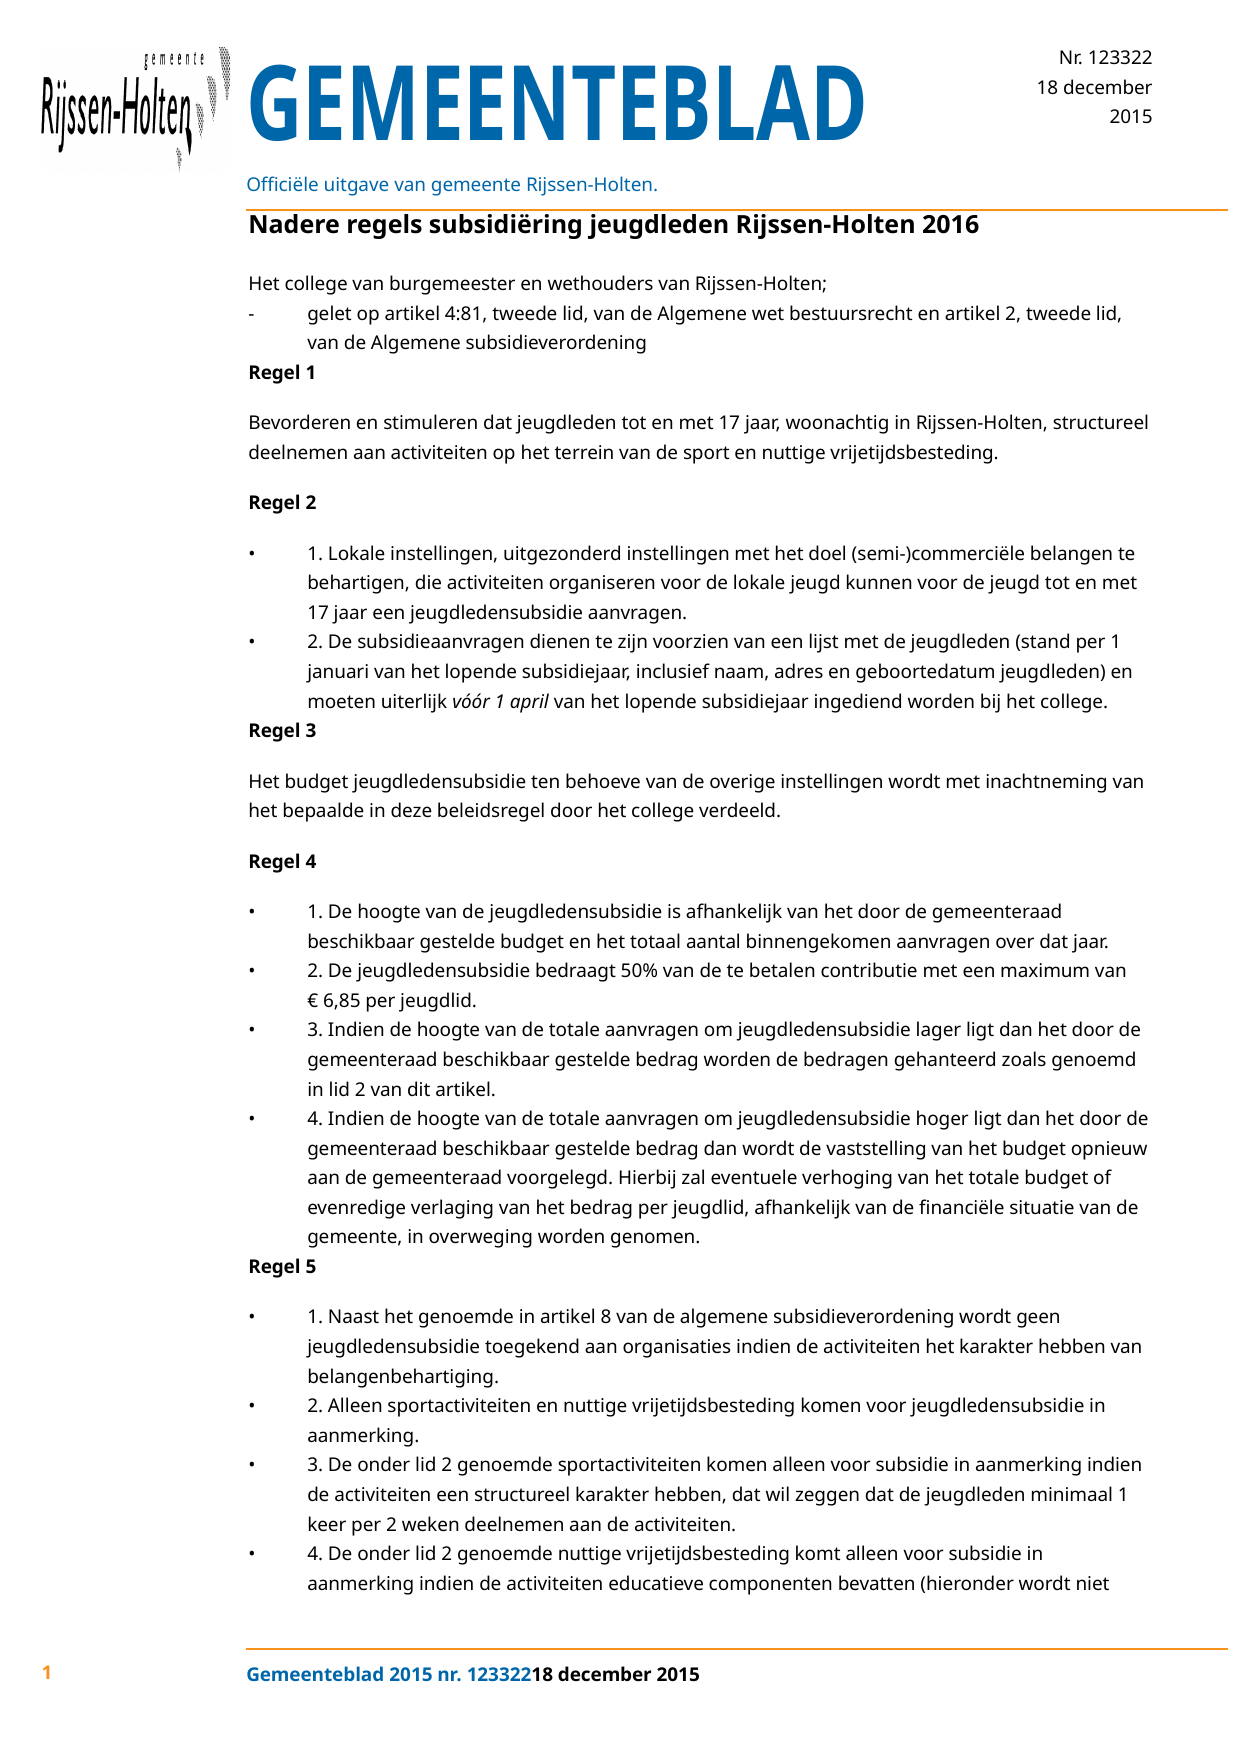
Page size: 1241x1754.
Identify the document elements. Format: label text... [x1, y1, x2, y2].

list 2. Alleen sportactiviteiten en nuttige vrijetijdsbesteding komen voor jeugdledensubsidie in aanmerking. [248, 1392, 1152, 1448]
list 2. De subsidieaanvragen dienen te zijn voorzien van een lijst met de jeugdleden (stand per 1 januari van het lopende subsidiejaar, inclusief naam, adres en geboortedatum jeugdleden) en moeten uiterlijk vóór 1 april van het lopende subsidiejaar ingediend worden bij het college. [248, 629, 1152, 713]
list 3. Indien de hoogte van de totale aanvragen om jeugdledensubsidie lager ligt dan het door de gemeenteraad beschikbaar gestelde bedrag worden de bedragen gehanteerd zoals genoemd in lid 2 van dit artikel. [248, 1017, 1152, 1101]
text Het college van burgemeester en wethouders van Rijssen-Holten; [248, 270, 1152, 296]
text Het budget jeugdledensubsidie ten behoeve van de overige instellingen wordt met inachtneming van het bepaalde in deze beleidsregel door het college verdeeld. [248, 768, 1152, 823]
text Bevorderen en stimuleren dat jeugdleden tot en met 17 jaar, woonachtig in Rijssen-Holten, structureel deelnemen aan activiteiten op het terrein van de sport en nuttige vrijetijdsbesteding. [248, 409, 1152, 465]
text Nadere regels subsidiëring jeugdleden Rijssen-Holten 2016 [248, 211, 1152, 241]
list 1. Lokale instellingen, uitgezonderd instellingen met het doel (semi-)commerciële belangen te behartigen, die activiteiten organiseren voor de lokale jeugd kunnen voor de jeugd tot en met 17 jaar een jeugdledensubsidie aanvragen. [248, 540, 1152, 625]
list 3. De onder lid 2 genoemde sportactiviteiten komen alleen voor subsidie in aanmerking indien de activiteiten een structureel karakter hebben, dat wil zeggen dat de jeugdleden minimaal 1 keer per 2 weken deelnemen aan de activiteiten. [248, 1452, 1152, 1536]
list 1. Naast het genoemde in artikel 8 van de algemene subsidieverordening wordt geen jeugdledensubsidie toegekend aan organisaties indien de activiteiten het karakter hebben van belangenbehartiging. [248, 1304, 1152, 1388]
list 2. De jeugdledensubsidie bedraagt 50% van de te betalen contributie met een maximum van € 6,85 per jeugdlid. [248, 957, 1152, 1013]
text Regel 4 [248, 848, 1152, 873]
picture [41, 47, 231, 172]
text Regel 3 [248, 717, 1152, 743]
list 4. Indien de hoogte van de totale aanvragen om jeugdledensubsidie hoger ligt dan het door de gemeenteraad beschikbaar gestelde bedrag dan wordt de vaststelling van het budget opnieuw aan de gemeenteraad voorgelegd. Hierbij zal eventuele verhoging van het totale budget of evenredige verlaging van het bedrag per jeugdlid, afhankelijk van de financiële situatie van de gemeente, in overweging worden genomen. [248, 1105, 1152, 1249]
list gelet op artikel 4:81, tweede lid, van de Algemene wet bestuursrecht en artikel 2, tweede lid, van de Algemene subsidieverordening [248, 300, 1152, 355]
text Regel 2 [248, 489, 1152, 515]
text Regel 5 [248, 1253, 1152, 1279]
list 1. De hoogte van de jeugdledensubsidie is afhankelijk van het door de gemeenteraad beschikbaar gestelde budget en het totaal aantal binnengekomen aanvragen over dat jaar. [248, 898, 1152, 953]
list 4. De onder lid 2 genoemde nuttige vrijetijdsbesteding komt alleen voor subsidie in aanmerking indien de activiteiten educatieve componenten bevatten (hieronder wordt niet [248, 1540, 1152, 1596]
text Regel 1 [248, 359, 1152, 385]
